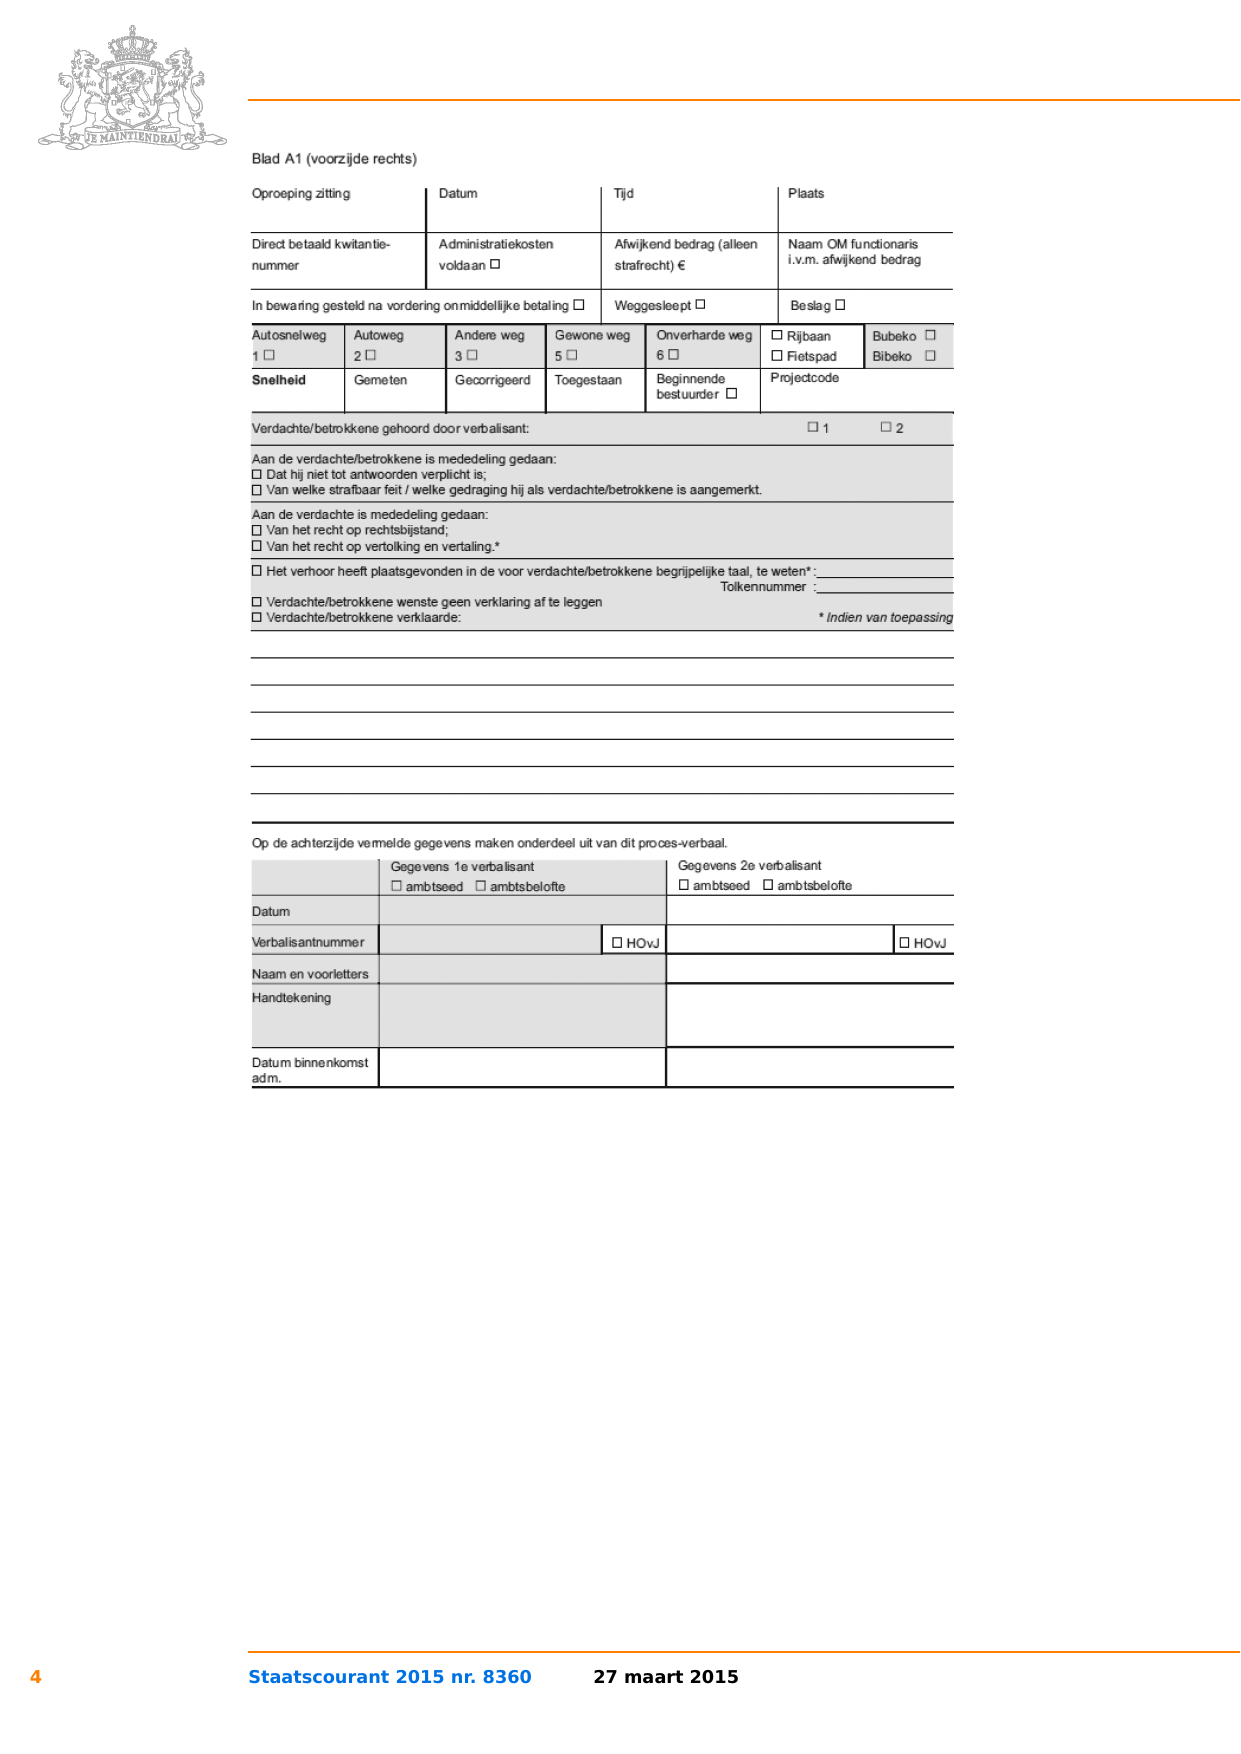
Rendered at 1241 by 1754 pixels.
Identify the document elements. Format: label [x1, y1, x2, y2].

picture [38, 25, 227, 150]
picture [248, 151, 957, 1091]
